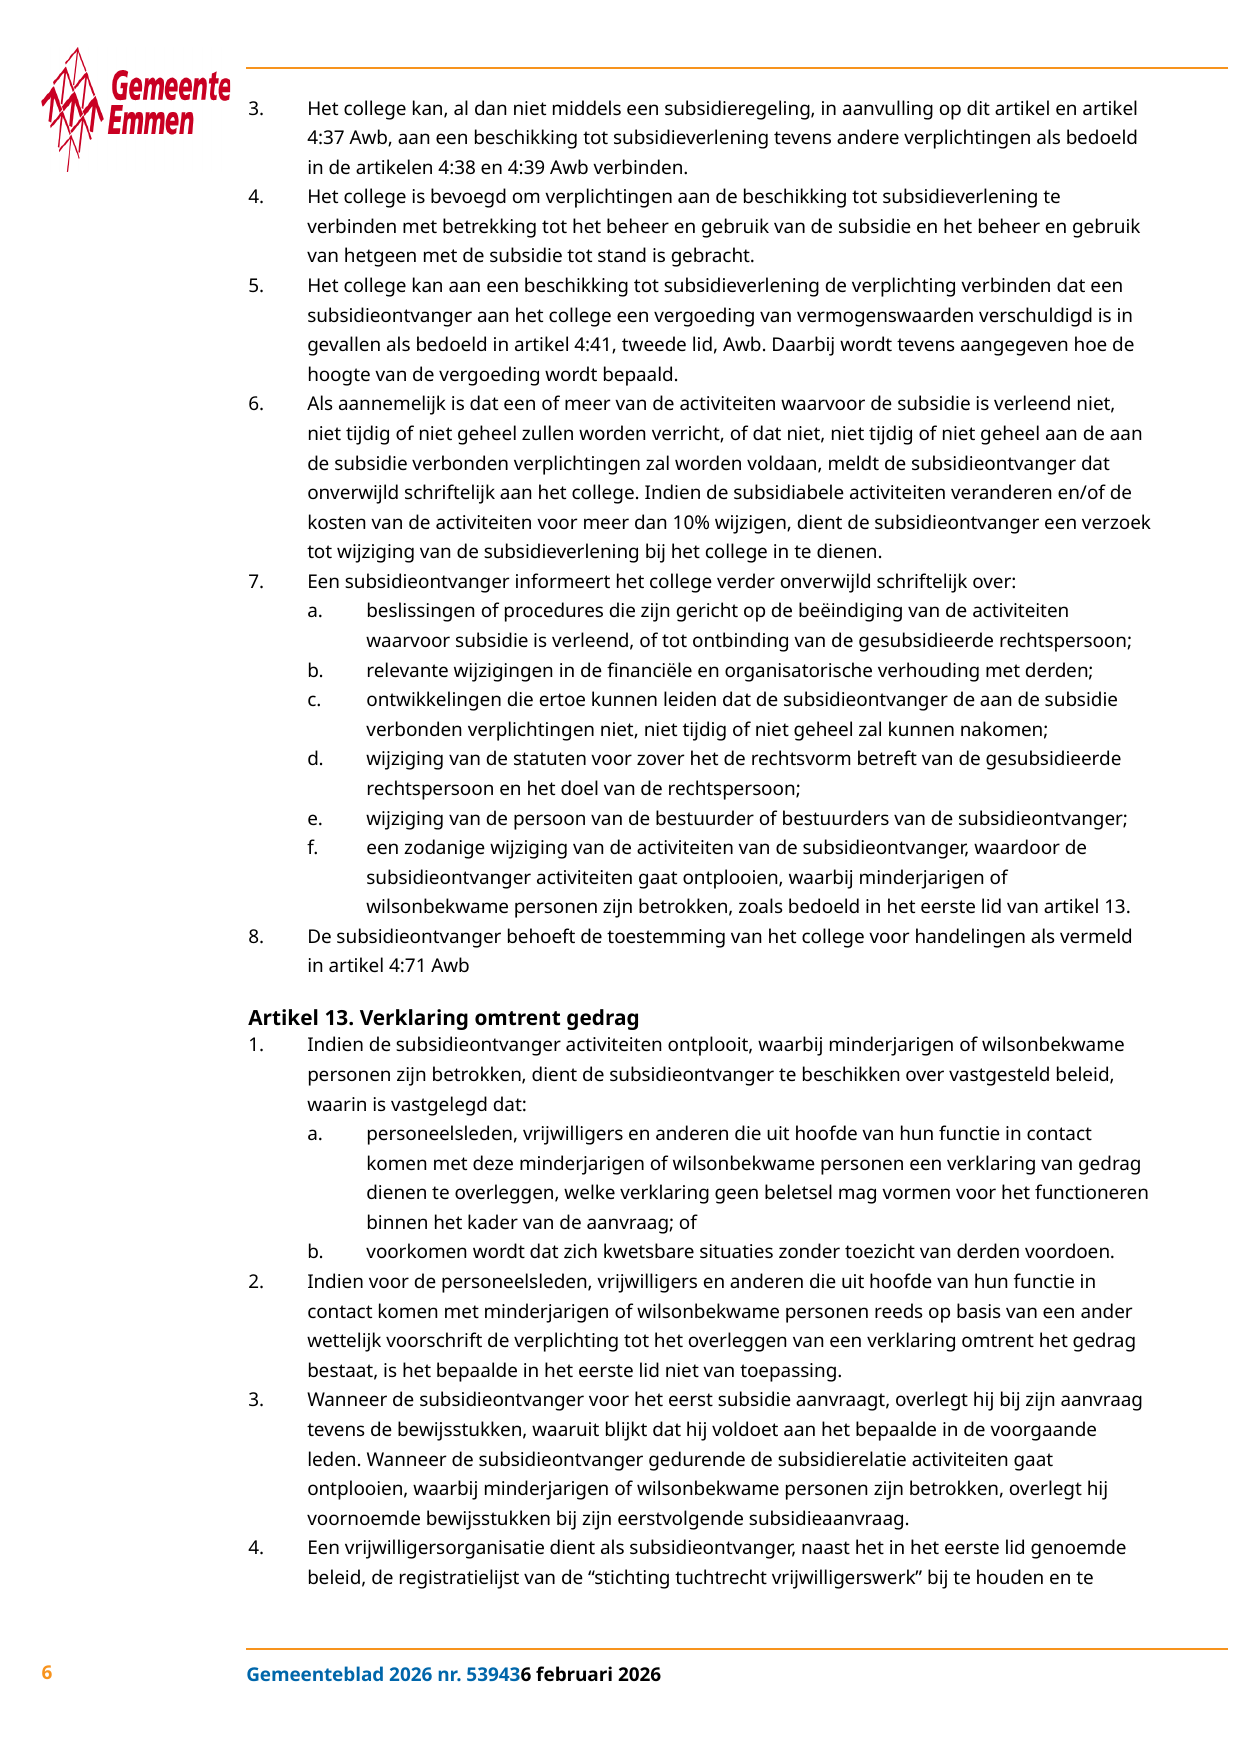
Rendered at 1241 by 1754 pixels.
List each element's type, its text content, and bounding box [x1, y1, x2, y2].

list wijziging van de statuten voor zover het de rechtsvorm betreft van de gesubsidieerde rechtspersoon en het doel van de rechtspersoon; [307, 746, 1152, 801]
list een zodanige wijziging van de activiteiten van de subsidieontvanger, waardoor de subsidieontvanger activiteiten gaat ontplooien, waarbij minderjarigen of wilsonbekwame personen zijn betrokken, zoals bedoeld in het eerste lid van artikel 13. [307, 834, 1152, 919]
list wijziging van de persoon van de bestuurder of bestuurders van de subsidieontvanger; [307, 805, 1152, 831]
list ontwikkelingen die ertoe kunnen leiden dat de subsidieontvanger de aan de subsidie verbonden verplichtingen niet, niet tijdig of niet geheel zal kunnen nakomen; [307, 686, 1152, 742]
list De subsidieontvanger behoeft de toestemming van het college voor handelingen als vermeld in artikel 4:71 Awb [248, 923, 1152, 978]
list Het college kan aan een beschikking tot subsidieverlening de verplichting verbinden dat een subsidieontvanger aan het college een vergoeding van vermogenswaarden verschuldigd is in gevallen als bedoeld in artikel 4:41, tweede lid, Awb. Daarbij wordt tevens aangegeven hoe de hoogte van de vergoeding wordt bepaald. [248, 272, 1152, 387]
list Als aannemelijk is dat een of meer van de activiteiten waarvoor de subsidie is verleend niet, niet tijdig of niet geheel zullen worden verricht, of dat niet, niet tijdig of niet geheel aan de aan de subsidie verbonden verplichtingen zal worden voldaan, meldt de subsidieontvanger dat onverwijld schriftelijk aan het college. Indien de subsidiabele activiteiten veranderen en/of de kosten van de activiteiten voor meer dan 10% wijzigen, dient de subsidieontvanger een verzoek tot wijziging van de subsidieverlening bij het college in te dienen. [248, 391, 1152, 564]
list beslissingen of procedures die zijn gericht op de beëindiging van de activiteiten waarvoor subsidie is verleend, of tot ontbinding van de gesubsidieerde rechtspersoon; [307, 598, 1152, 653]
list personeelsleden, vrijwilligers en anderen die uit hoofde van hun functie in contact komen met deze minderjarigen of wilsonbekwame personen een verklaring van gedrag dienen te overleggen, welke verklaring geen beletsel mag vormen voor het functioneren binnen het kader van de aanvraag; of [307, 1120, 1152, 1235]
list Een vrijwilligersorganisatie dient als subsidieontvanger, naast het in het eerste lid genoemde beleid, de registratielijst van de “stichting tuchtrecht vrijwilligerswerk” bij te houden en te [248, 1534, 1152, 1590]
text Artikel 13. Verklaring omtrent gedrag [248, 1003, 1152, 1032]
list Het college is bevoegd om verplichtingen aan de beschikking tot subsidieverlening te verbinden met betrekking tot het beheer en gebruik van de subsidie en het beheer en gebruik van hetgeen met de subsidie tot stand is gebracht. [248, 183, 1152, 268]
list Een subsidieontvanger informeert het college verder onverwijld schriftelijk over: [248, 568, 1152, 594]
picture [41, 47, 231, 172]
list Het college kan, al dan niet middels een subsidieregeling, in aanvulling op dit artikel en artikel 4:37 Awb, aan een beschikking tot subsidieverlening tevens andere verplichtingen als bedoeld in de artikelen 4:38 en 4:39 Awb verbinden. [248, 95, 1152, 180]
list relevante wijzigingen in de financiële en organisatorische verhouding met derden; [307, 657, 1152, 683]
list Wanneer de subsidieontvanger voor het eerst subsidie aanvraagt, overlegt hij bij zijn aanvraag tevens de bewijsstukken, waaruit blijkt dat hij voldoet aan het bepaalde in de voorgaande leden. Wanneer de subsidieontvanger gedurende de subsidierelatie activiteiten gaat ontplooien, waarbij minderjarigen of wilsonbekwame personen zijn betrokken, overlegt hij voornoemde bewijsstukken bij zijn eerstvolgende subsidieaanvraag. [248, 1387, 1152, 1531]
list Indien de subsidieontvanger activiteiten ontplooit, waarbij minderjarigen of wilsonbekwame personen zijn betrokken, dient de subsidieontvanger te beschikken over vastgesteld beleid, waarin is vastgelegd dat: [248, 1032, 1152, 1116]
list Indien voor de personeelsleden, vrijwilligers en anderen die uit hoofde van hun functie in contact komen met minderjarigen of wilsonbekwame personen reeds op basis van een ander wettelijk voorschrift de verplichting tot het overleggen van een verklaring omtrent het gedrag bestaat, is het bepaalde in het eerste lid niet van toepassing. [248, 1268, 1152, 1383]
list voorkomen wordt dat zich kwetsbare situaties zonder toezicht van derden voordoen. [307, 1239, 1152, 1264]
